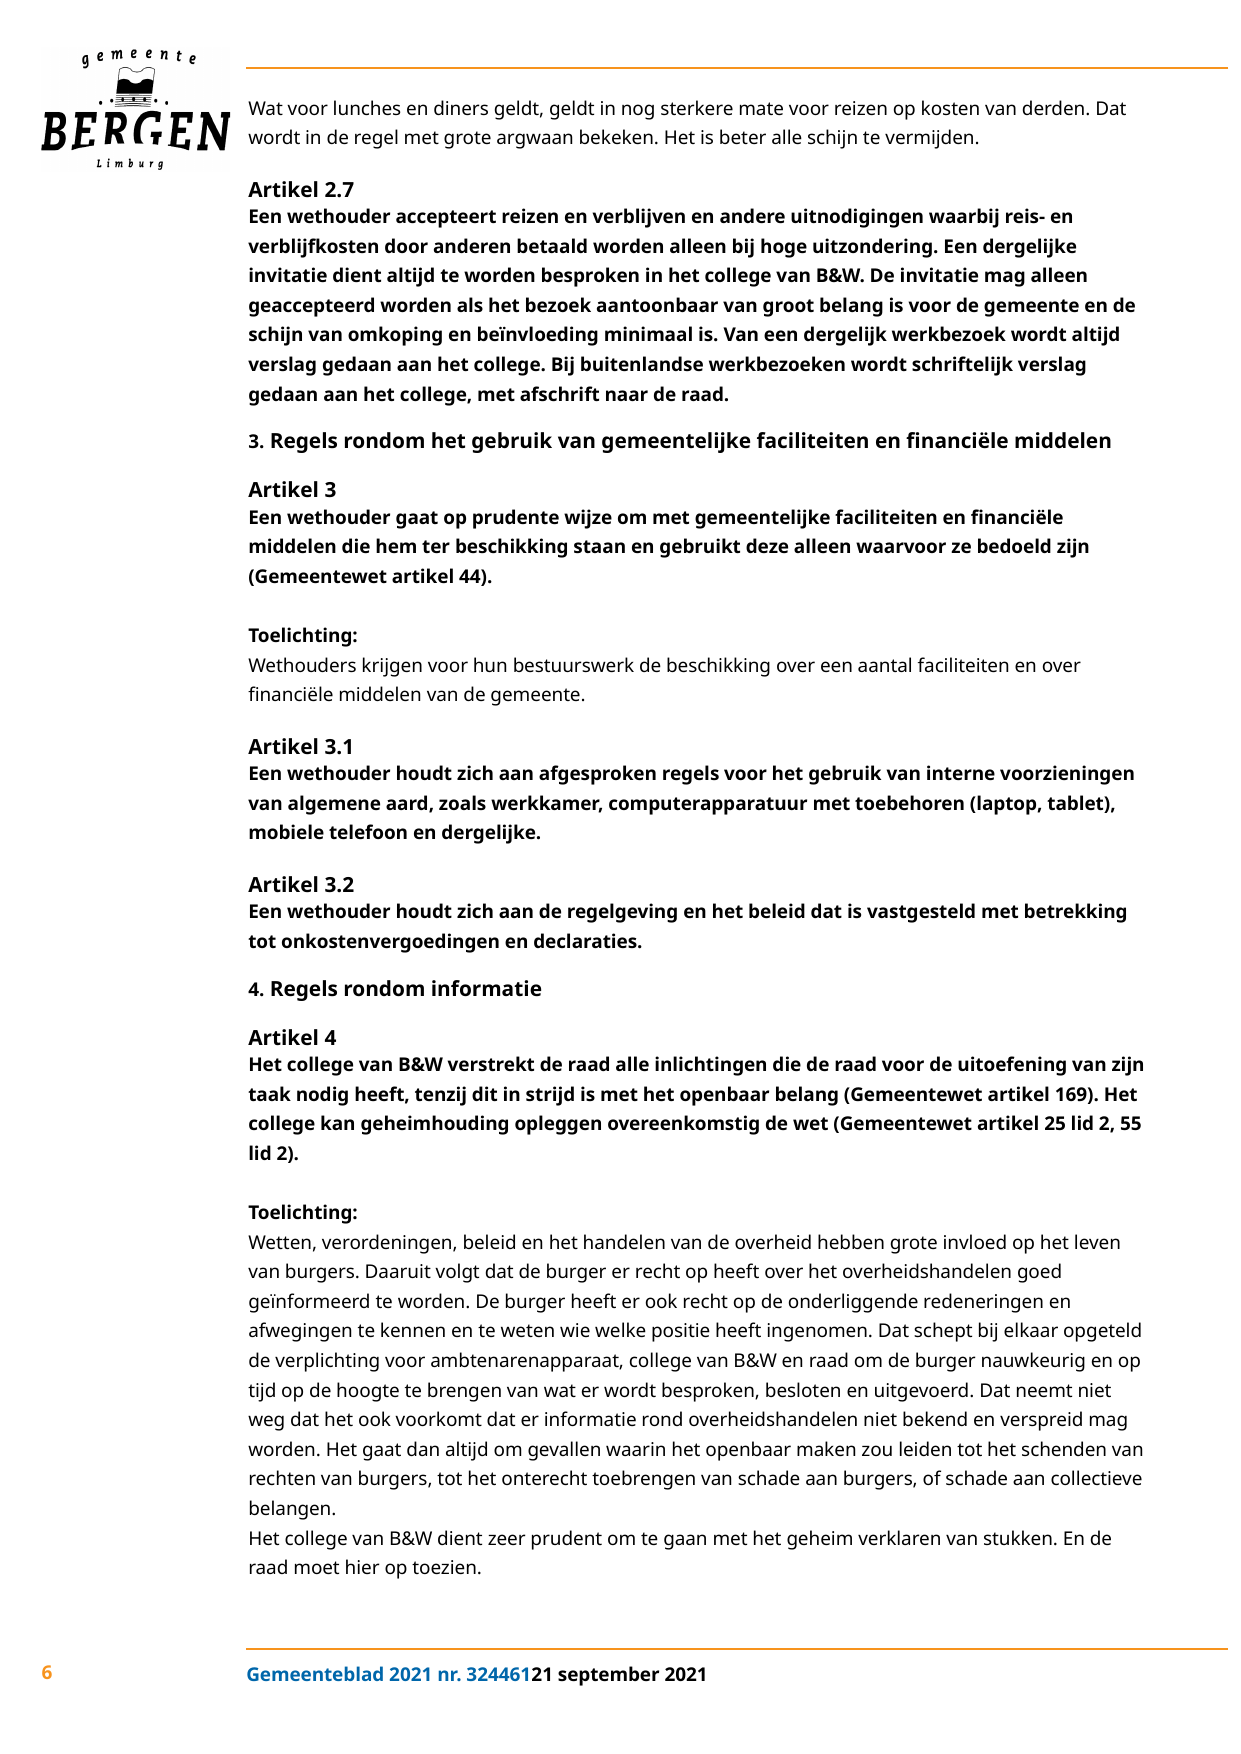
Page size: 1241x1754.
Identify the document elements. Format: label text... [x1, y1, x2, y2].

text Het college van B&W verstrekt de raad alle inlichtingen die de raad voor de uitoefening van zijn taak nodig heeft, tenzij dit in strijd is met het openbaar belang (Gemeentewet artikel 169). Het college kan geheimhouding opleggen overeenkomstig de wet (Gemeentewet artikel 25 lid 2, 55 lid 2). [248, 1051, 1152, 1166]
text Een wethouder accepteert reizen en verblijven en andere uitnodigingen waarbij reis- en verblijfkosten door anderen betaald worden alleen bij hoge uitzondering. Een dergelijke invitatie dient altijd te worden besproken in het college van B&W. De invitatie mag alleen geaccepteerd worden als het bezoek aantoonbaar van groot belang is voor de gemeente en de schijn van omkoping en beïnvloeding minimaal is. Van een dergelijk werkbezoek wordt altijd verslag gedaan aan het college. Bij buitenlandse werkbezoeken wordt schriftelijk verslag gedaan aan het college, met afschrift naar de raad. [248, 203, 1152, 406]
text 3. Regels rondom het gebruik van gemeentelijke faciliteiten en financiële middelen [248, 426, 1152, 455]
text 4. Regels rondom informatie [248, 974, 1152, 1002]
text Artikel 3.2 [248, 870, 1152, 898]
text Artikel 3.1 [248, 732, 1152, 760]
text Toelichting: [248, 622, 1152, 648]
text Het college van B&W dient zeer prudent om te gaan met het geheim verklaren van stukken. En de raad moet hier op toezien. [248, 1525, 1152, 1580]
text Een wethouder gaat op prudente wijze om met gemeentelijke faciliteiten en financiële middelen die hem ter beschikking staan en gebruikt deze alleen waarvoor ze bedoeld zijn (Gemeentewet artikel 44). [248, 504, 1152, 589]
picture [41, 47, 231, 172]
text Wat voor lunches en diners geldt, geldt in nog sterkere mate voor reizen op kosten van derden. Dat wordt in de regel met grote argwaan bekeken. Het is beter alle schijn te vermijden. [248, 95, 1152, 150]
text Artikel 4 [248, 1023, 1152, 1051]
text Artikel 2.7 [248, 175, 1152, 203]
text Een wethouder houdt zich aan afgesproken regels voor het gebruik van interne voorzieningen van algemene aard, zoals werkkamer, computerapparatuur met toebehoren (laptop, tablet), mobiele telefoon en dergelijke. [248, 760, 1152, 845]
text Artikel 3 [248, 476, 1152, 504]
text Toelichting: [248, 1199, 1152, 1225]
text Een wethouder houdt zich aan de regelgeving en het beleid dat is vastgesteld met betrekking tot onkostenvergoedingen en declaraties. [248, 898, 1152, 954]
text Wetten, verordeningen, beleid en het handelen van de overheid hebben grote invloed op het leven van burgers. Daaruit volgt dat de burger er recht op heeft over het overheidshandelen goed geïnformeerd te worden. De burger heeft er ook recht op de onderliggende redeneringen en afwegingen te kennen en te weten wie welke positie heeft ingenomen. Dat schept bij elkaar opgeteld de verplichting voor ambtenarenapparaat, college van B&W en raad om de burger nauwkeurig en op tijd op de hoogte te brengen van wat er wordt besproken, besloten en uitgevoerd. Dat neemt niet weg dat het ook voorkomt dat er informatie rond overheidshandelen niet bekend en verspreid mag worden. Het gaat dan altijd om gevallen waarin het openbaar maken zou leiden tot het schenden van rechten van burgers, tot het onterecht toebrengen van schade aan burgers, of schade aan collectieve belangen. [248, 1229, 1152, 1521]
text Wethouders krijgen voor hun bestuurswerk de beschikking over een aantal faciliteiten en over financiële middelen van de gemeente. [248, 652, 1152, 707]
